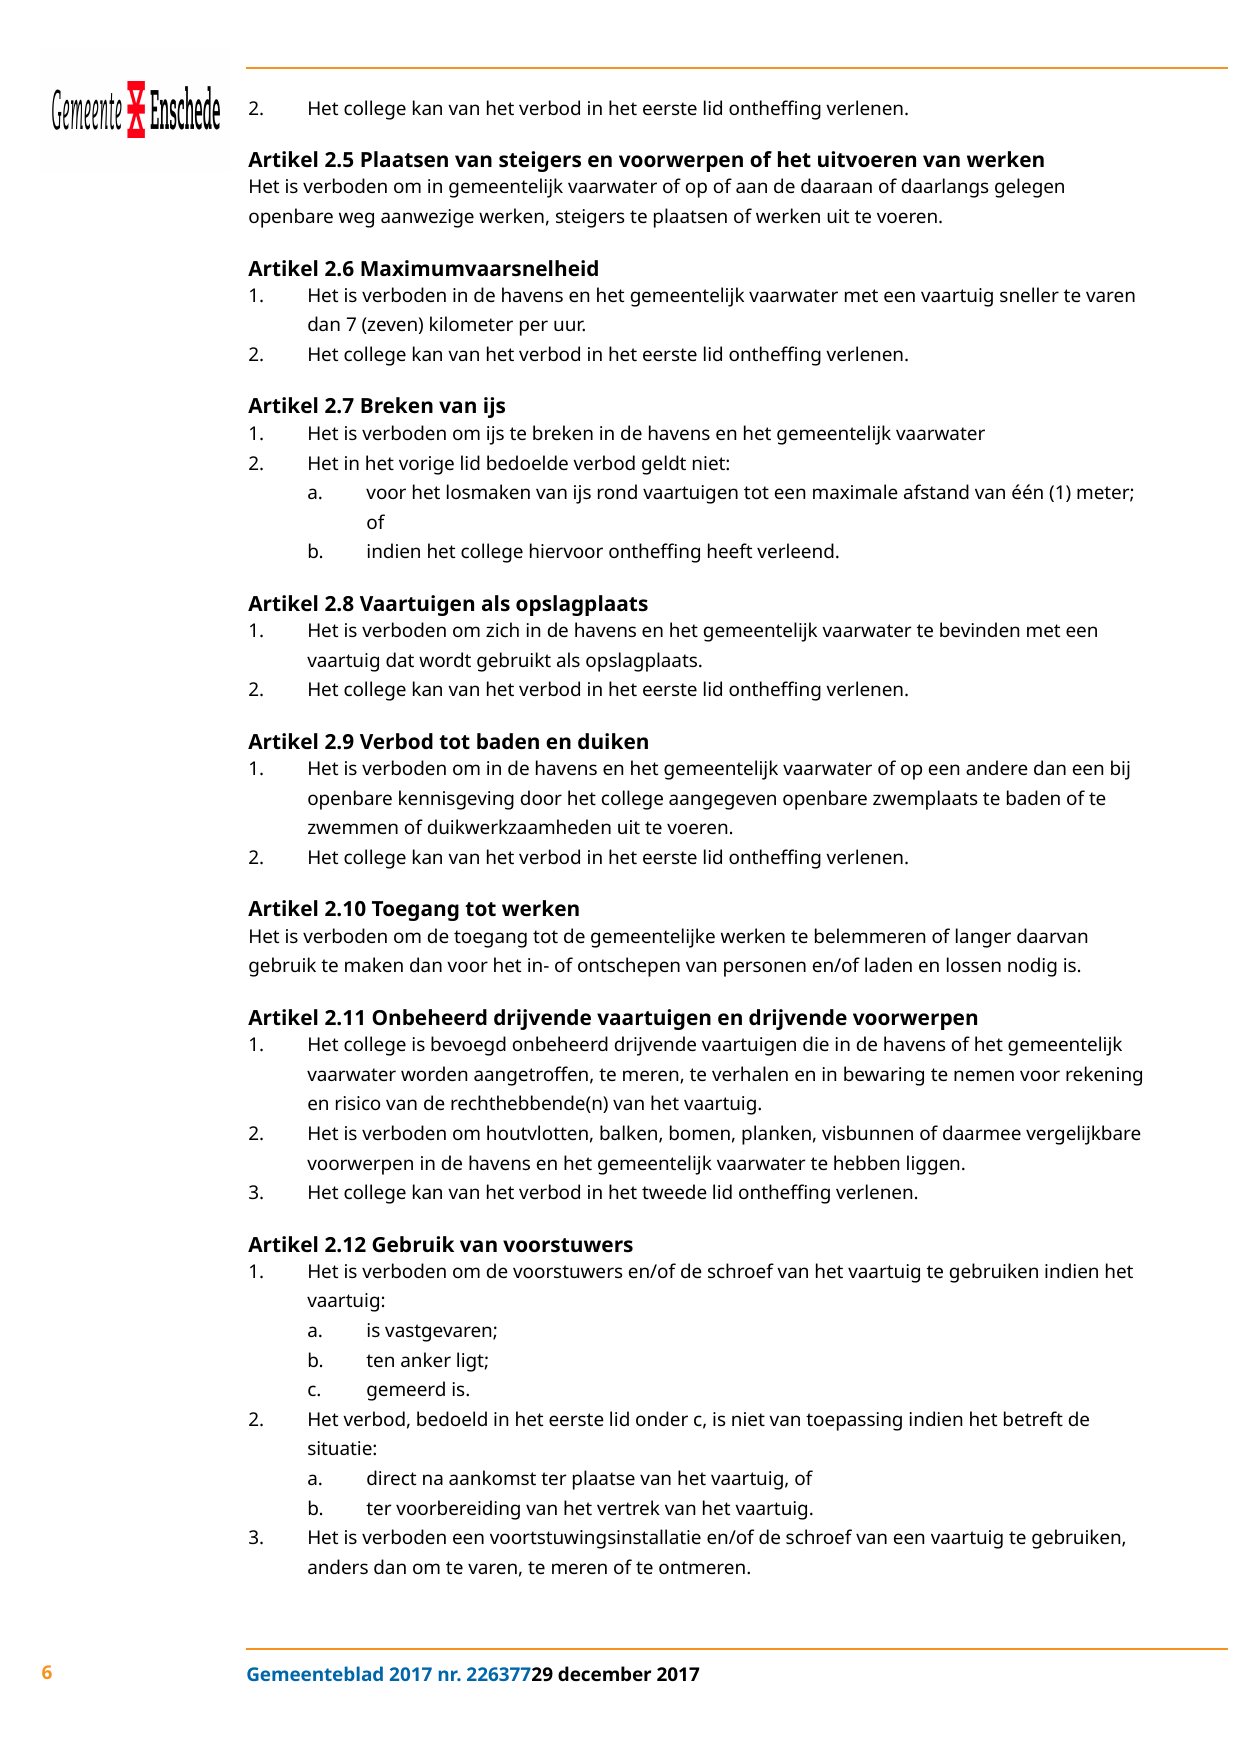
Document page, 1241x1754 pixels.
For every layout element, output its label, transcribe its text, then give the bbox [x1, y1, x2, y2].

list Het is verboden om zich in de havens en het gemeentelijk vaarwater te bevinden met een vaartuig dat wordt gebruikt als opslagplaats. [248, 617, 1152, 673]
text Artikel 2.11 Onbeheerd drijvende vaartuigen en drijvende voorwerpen [248, 1003, 1152, 1031]
text Artikel 2.5 Plaatsen van steigers en voorwerpen of het uitvoeren van werken [248, 145, 1152, 174]
list direct na aankomst ter plaatse van het vaartuig, of [307, 1465, 1152, 1491]
list Het verbod, bedoeld in het eerste lid onder c, is niet van toepassing indien het betreft de situatie: [248, 1406, 1152, 1461]
list Het in het vorige lid bedoelde verbod geldt niet: [248, 450, 1152, 475]
list Het is verboden een voortstuwingsinstallatie en/of de schroef van een vaartuig te gebruiken, anders dan om te varen, te meren of te ontmeren. [248, 1524, 1152, 1580]
list Het is verboden om in de havens en het gemeentelijk vaarwater of op een andere dan een bij openbare kennisgeving door het college aangegeven openbare zwemplaats te baden of te zwemmen of duikwerkzaamheden uit te voeren. [248, 755, 1152, 840]
list Het college kan van het verbod in het eerste lid ontheffing verlenen. [248, 341, 1152, 367]
text Het is verboden om de toegang tot de gemeentelijke werken te belemmeren of langer daarvan gebruik te maken dan voor het in- of ontschepen van personen en/of laden en lossen nodig is. [248, 923, 1152, 978]
list Het college kan van het verbod in het eerste lid ontheffing verlenen. [248, 95, 1152, 121]
list ter voorbereiding van het vertrek van het vaartuig. [307, 1495, 1152, 1521]
text Artikel 2.12 Gebruik van voorstuwers [248, 1230, 1152, 1258]
list Het is verboden om houtvlotten, balken, bomen, planken, visbunnen of daarmee vergelijkbare voorwerpen in de havens en het gemeentelijk vaarwater te hebben liggen. [248, 1120, 1152, 1175]
text Artikel 2.6 Maximumvaarsnelheid [248, 254, 1152, 282]
text Artikel 2.10 Toegang tot werken [248, 894, 1152, 923]
list ten anker ligt; [307, 1347, 1152, 1373]
list Het college kan van het verbod in het eerste lid ontheffing verlenen. [248, 844, 1152, 870]
text Artikel 2.8 Vaartuigen als opslagplaats [248, 589, 1152, 617]
picture [41, 47, 231, 172]
list voor het losmaken van ijs rond vaartuigen tot een maximale afstand van één (1) meter; of [307, 479, 1152, 534]
list Het college kan van het verbod in het tweede lid ontheffing verlenen. [248, 1179, 1152, 1205]
text Het is verboden om in gemeentelijk vaarwater of op of aan de daaraan of daarlangs gelegen openbare weg aanwezige werken, steigers te plaatsen of werken uit te voeren. [248, 174, 1152, 229]
list is vastgevaren; [307, 1317, 1152, 1343]
list Het is verboden om ijs te breken in de havens en het gemeentelijk vaarwater [248, 420, 1152, 446]
list Het is verboden in de havens en het gemeentelijk vaarwater met een vaartuig sneller te varen dan 7 (zeven) kilometer per uur. [248, 282, 1152, 337]
list Het college is bevoegd onbeheerd drijvende vaartuigen die in de havens of het gemeentelijk vaarwater worden aangetroffen, te meren, te verhalen en in bewaring te nemen voor rekening en risico van de rechthebbende(n) van het vaartuig. [248, 1031, 1152, 1116]
list gemeerd is. [307, 1376, 1152, 1402]
text Artikel 2.9 Verbod tot baden en duiken [248, 727, 1152, 755]
list Het college kan van het verbod in het eerste lid ontheffing verlenen. [248, 676, 1152, 702]
list indien het college hiervoor ontheffing heeft verleend. [307, 538, 1152, 564]
list Het is verboden om de voorstuwers en/of de schroef van het vaartuig te gebruiken indien het vaartuig: [248, 1258, 1152, 1313]
text Artikel 2.7 Breken van ijs [248, 392, 1152, 420]
